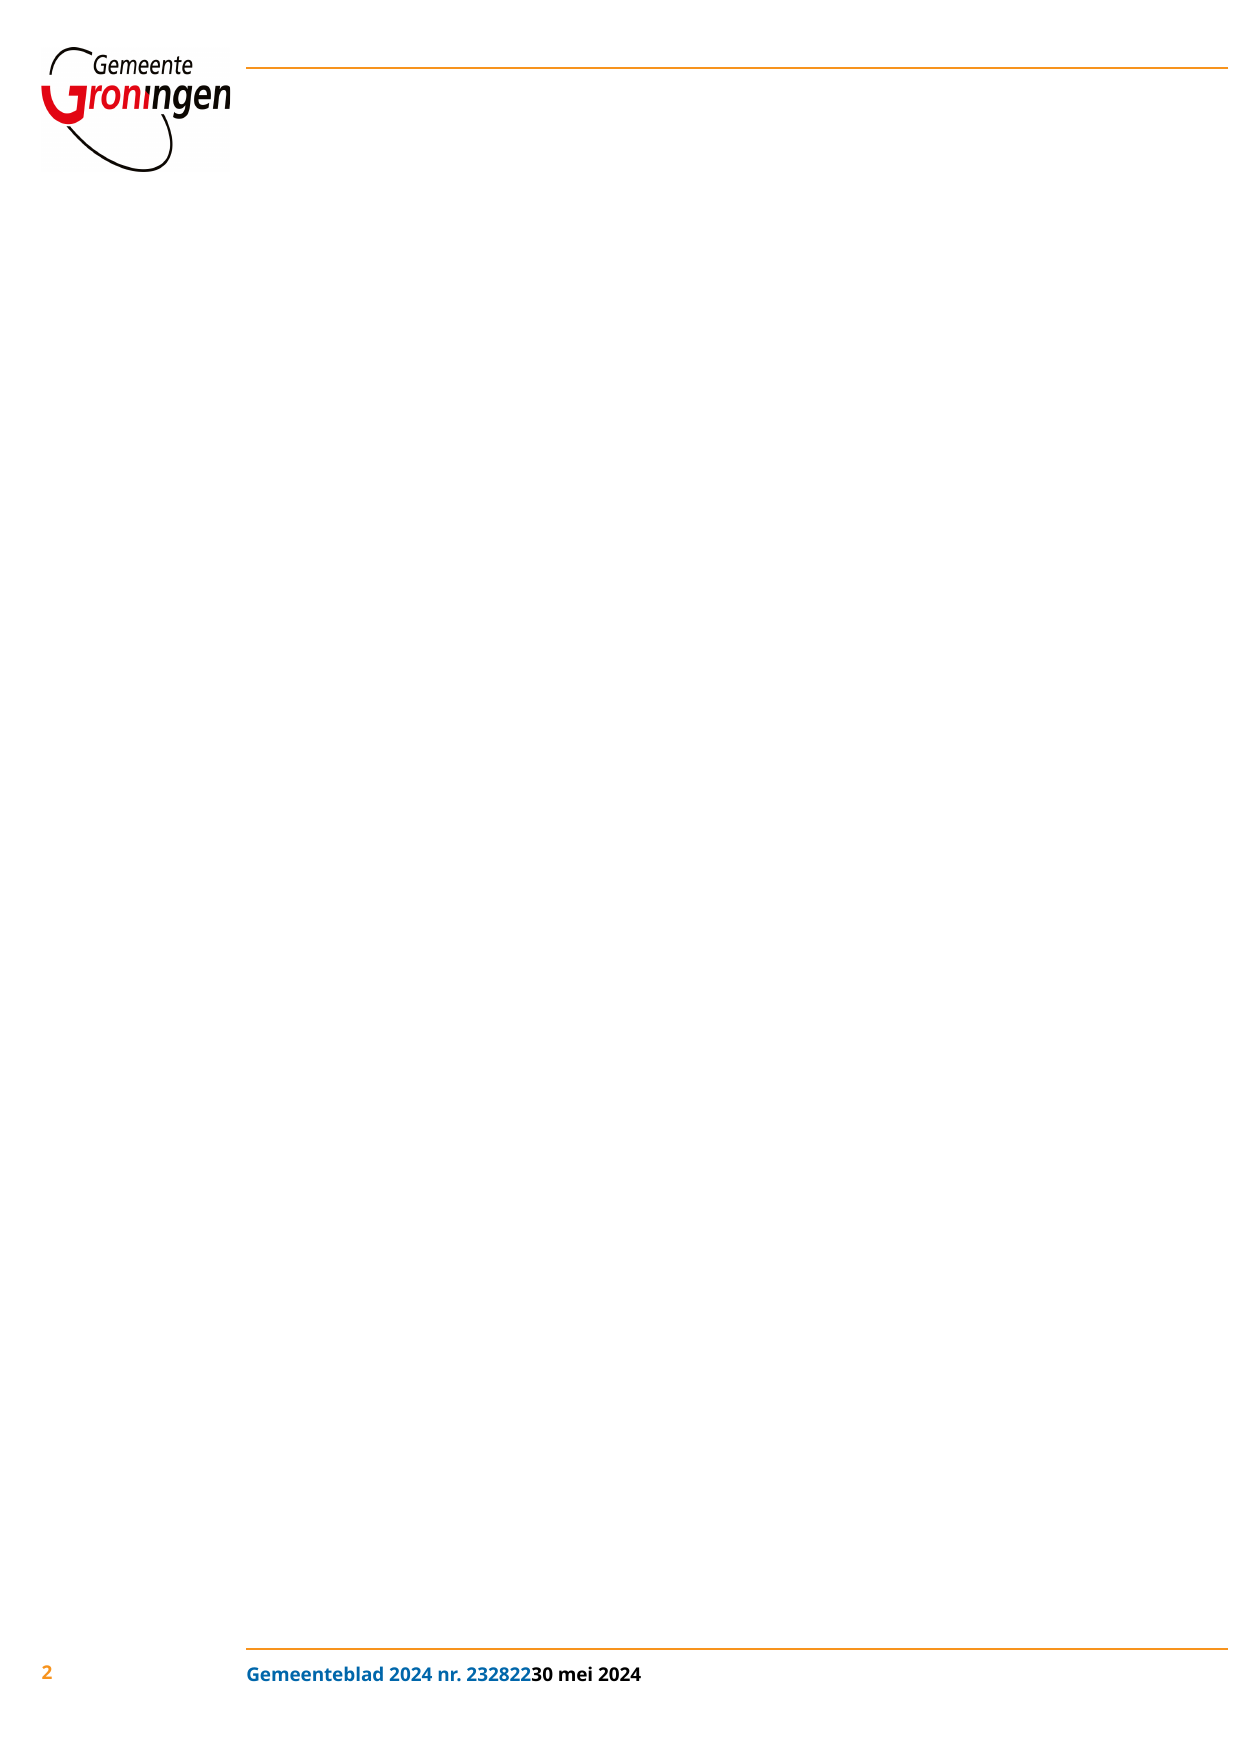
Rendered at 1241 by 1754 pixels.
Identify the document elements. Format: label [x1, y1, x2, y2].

picture [41, 47, 231, 172]
